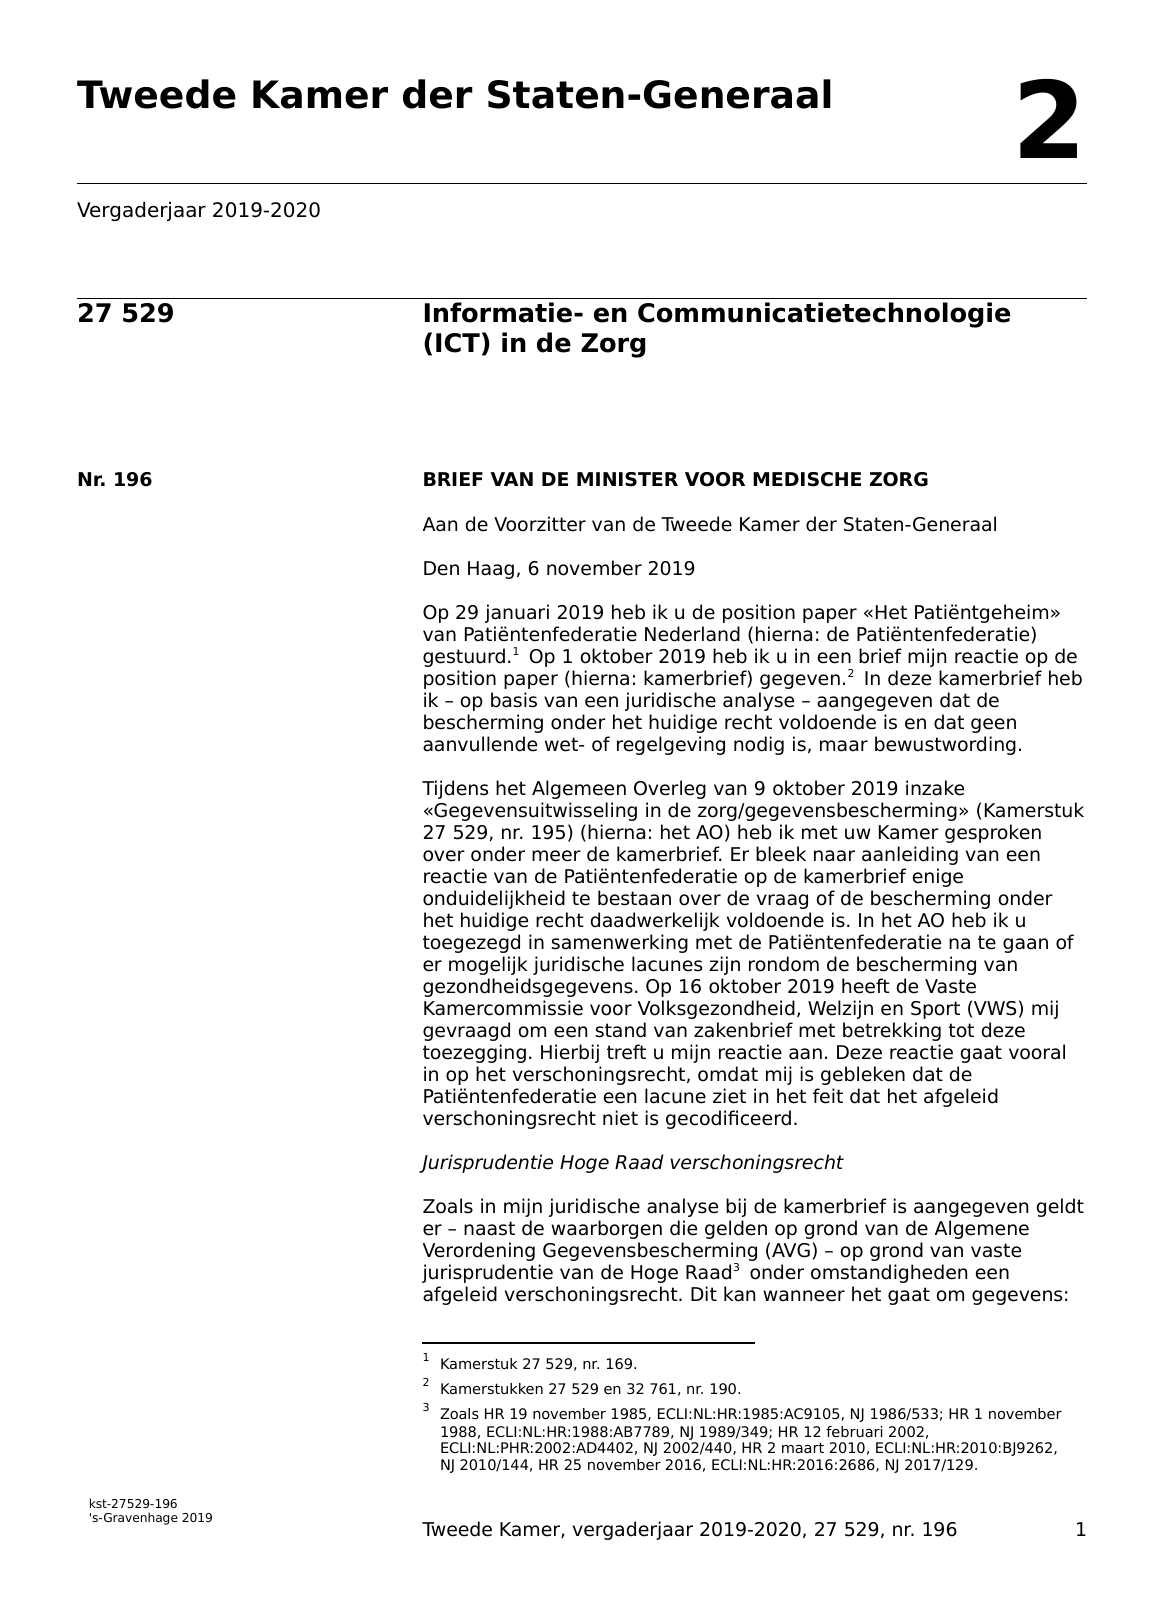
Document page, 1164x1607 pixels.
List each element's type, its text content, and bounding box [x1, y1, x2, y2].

text Zoals HR 19 november 1985, ECLI:NL:HR:1985:AC9105, NJ 1986/533; HR 1 november 1988, ECLI:NL:HR:1988:AB7789, NJ 1989/349; HR 12 februari 2002, ECLI:NL:PHR:2002:AD4402, NJ 2002/440, HR 2 maart 2010, ECLI:NL:HR:2010:BJ9262, NJ 2010/144, HR 25 november 2016, ECLI:NL:HR:2016:2686, NJ 2017/129. [422, 1402, 1087, 1474]
subtitle Jurisprudentie Hoge Raad verschoningsrecht [422, 1152, 1087, 1174]
text Kamerstuk 27 529, nr. 169. [422, 1352, 1087, 1374]
text Den Haag, 6 november 2019 [422, 558, 1087, 580]
text 's-Gravenhage 2019 [88, 1511, 323, 1525]
text Op 29 januari 2019 heb ik u de position paper «Het Patiëntgeheim» van Patiëntenfederatie Nederland (hierna: de Patiëntenfederatie) gestuurd. Op 1 oktober 2019 heb ik u in een brief mijn reactie op de position paper (hierna: kamerbrief) gegeven. In deze kamerbrief heb ik – op basis van een juridische analyse – aangegeven dat de bescherming onder het huidige recht voldoende is en dat geen aanvullende wet- of regelgeving nodig is, maar bewustwording. [422, 602, 1087, 756]
text kst-27529-196 [88, 1497, 323, 1511]
text Zoals in mijn juridische analyse bij de kamerbrief is aangegeven geldt er – naast de waarborgen die gelden op grond van de Algemene Verordening Gegevensbescherming (AVG) – op grond van vaste jurisprudentie van de Hoge Raad onder omstandigheden een afgeleid verschoningsrecht. Dit kan wanneer het gaat om gegevens: [422, 1196, 1087, 1306]
subtitle Nr. 196 BRIEF VAN DE MINISTER VOOR MEDISCHE ZORG [77, 469, 1087, 491]
subtitle 27 529 Informatie- en Communicatietechnologie (ICT) in de Zorg [77, 299, 1087, 358]
table_cell Vergaderjaar 2019-2020 [77, 184, 1087, 298]
text Aan de Voorzitter van de Tweede Kamer der Staten-Generaal [422, 513, 1087, 536]
text Kamerstukken 27 529 en 32 761, nr. 190. [422, 1377, 1087, 1399]
text Tijdens het Algemeen Overleg van 9 oktober 2019 inzake «Gegevensuitwisseling in de zorg/gegevensbescherming» (Kamerstuk 27 529, nr. 195) (hierna: het AO) heb ik met uw Kamer gesproken over onder meer de kamerbrief. Er bleek naar aanleiding van een reactie van de Patiëntenfederatie op de kamerbrief enige onduidelijkheid te bestaan over de vraag of de bescherming onder het huidige recht daadwerkelijk voldoende is. In het AO heb ik u toegezegd in samenwerking met de Patiëntenfederatie na te gaan of er mogelijk juridische lacunes zijn rondom de bescherming van gezondheidsgegevens. Op 16 oktober 2019 heeft de Vaste Kamercommissie voor Volksgezondheid, Welzijn en Sport (VWS) mij gevraagd om een stand van zakenbrief met betrekking tot deze toezegging. Hierbij treft u mijn reactie aan. Deze reactie gaat vooral in op het verschoningsrecht, omdat mij is gebleken dat de Patiëntenfederatie een lacune ziet in het feit dat het afgeleid verschoningsrecht niet is gecodificeerd. [422, 778, 1087, 1129]
table_header Tweede Kamer der Staten-Generaal [77, 59, 886, 183]
table_header 2 [886, 59, 1087, 183]
